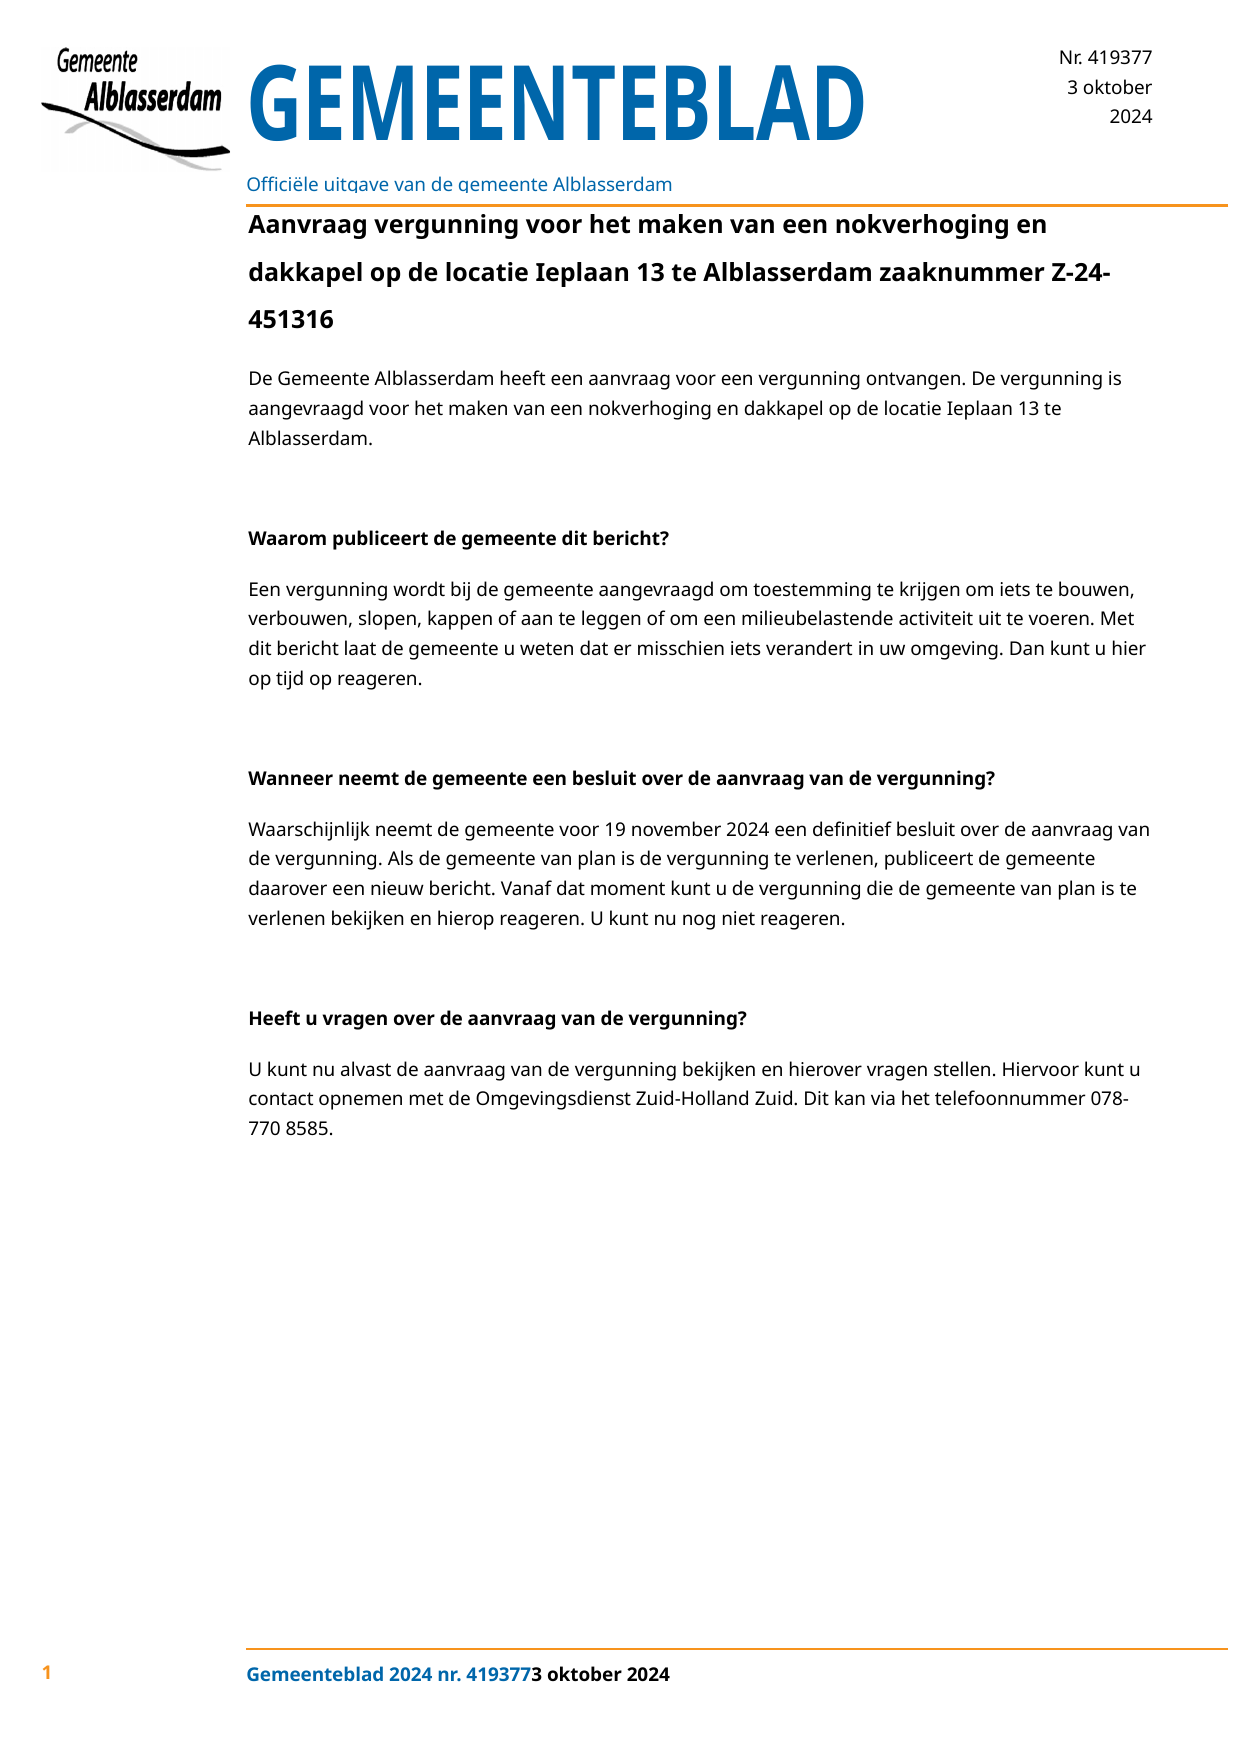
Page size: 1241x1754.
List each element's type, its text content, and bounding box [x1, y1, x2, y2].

text Wanneer neemt de gemeente een besluit over de aanvraag van de vergunning? [248, 766, 1152, 791]
text Waarom publiceert de gemeente dit bericht? [248, 526, 1152, 551]
picture [41, 47, 231, 172]
text Aanvraag vergunning voor het maken van een nokverhoging en dakkapel op de locatie Ieplaan 13 te Alblasserdam zaaknummer Z-24-451316 [248, 207, 1152, 336]
text U kunt nu alvast de aanvraag van de vergunning bekijken en hierover vragen stellen. Hiervoor kunt u contact opnemen met de Omgevingsdienst Zuid-Holland Zuid. Dit kan via het telefoonnummer 078-770 8585. [248, 1056, 1152, 1141]
text De Gemeente Alblasserdam heeft een aanvraag voor een vergunning ontvangen. De vergunning is aangevraagd voor het maken van een nokverhoging en dakkapel op de locatie Ieplaan 13 te Alblasserdam. [248, 366, 1152, 450]
text Heeft u vragen over de aanvraag van de vergunning? [248, 1006, 1152, 1031]
text Een vergunning wordt bij de gemeente aangevraagd om toestemming te krijgen om iets te bouwen, verbouwen, slopen, kappen of aan te leggen of om een milieubelastende activiteit uit te voeren. Met dit bericht laat de gemeente u weten dat er misschien iets verandert in uw omgeving. Dan kunt u hier op tijd op reageren. [248, 576, 1152, 690]
text Waarschijnlijk neemt de gemeente voor 19 november 2024 een definitief besluit over de aanvraag van de vergunning. Als de gemeente van plan is de vergunning te verlenen, publiceert de gemeente daarover een nieuw bericht. Vanaf dat moment kunt u de vergunning die de gemeente van plan is te verlenen bekijken en hierop reageren. U kunt nu nog niet reageren. [248, 816, 1152, 930]
